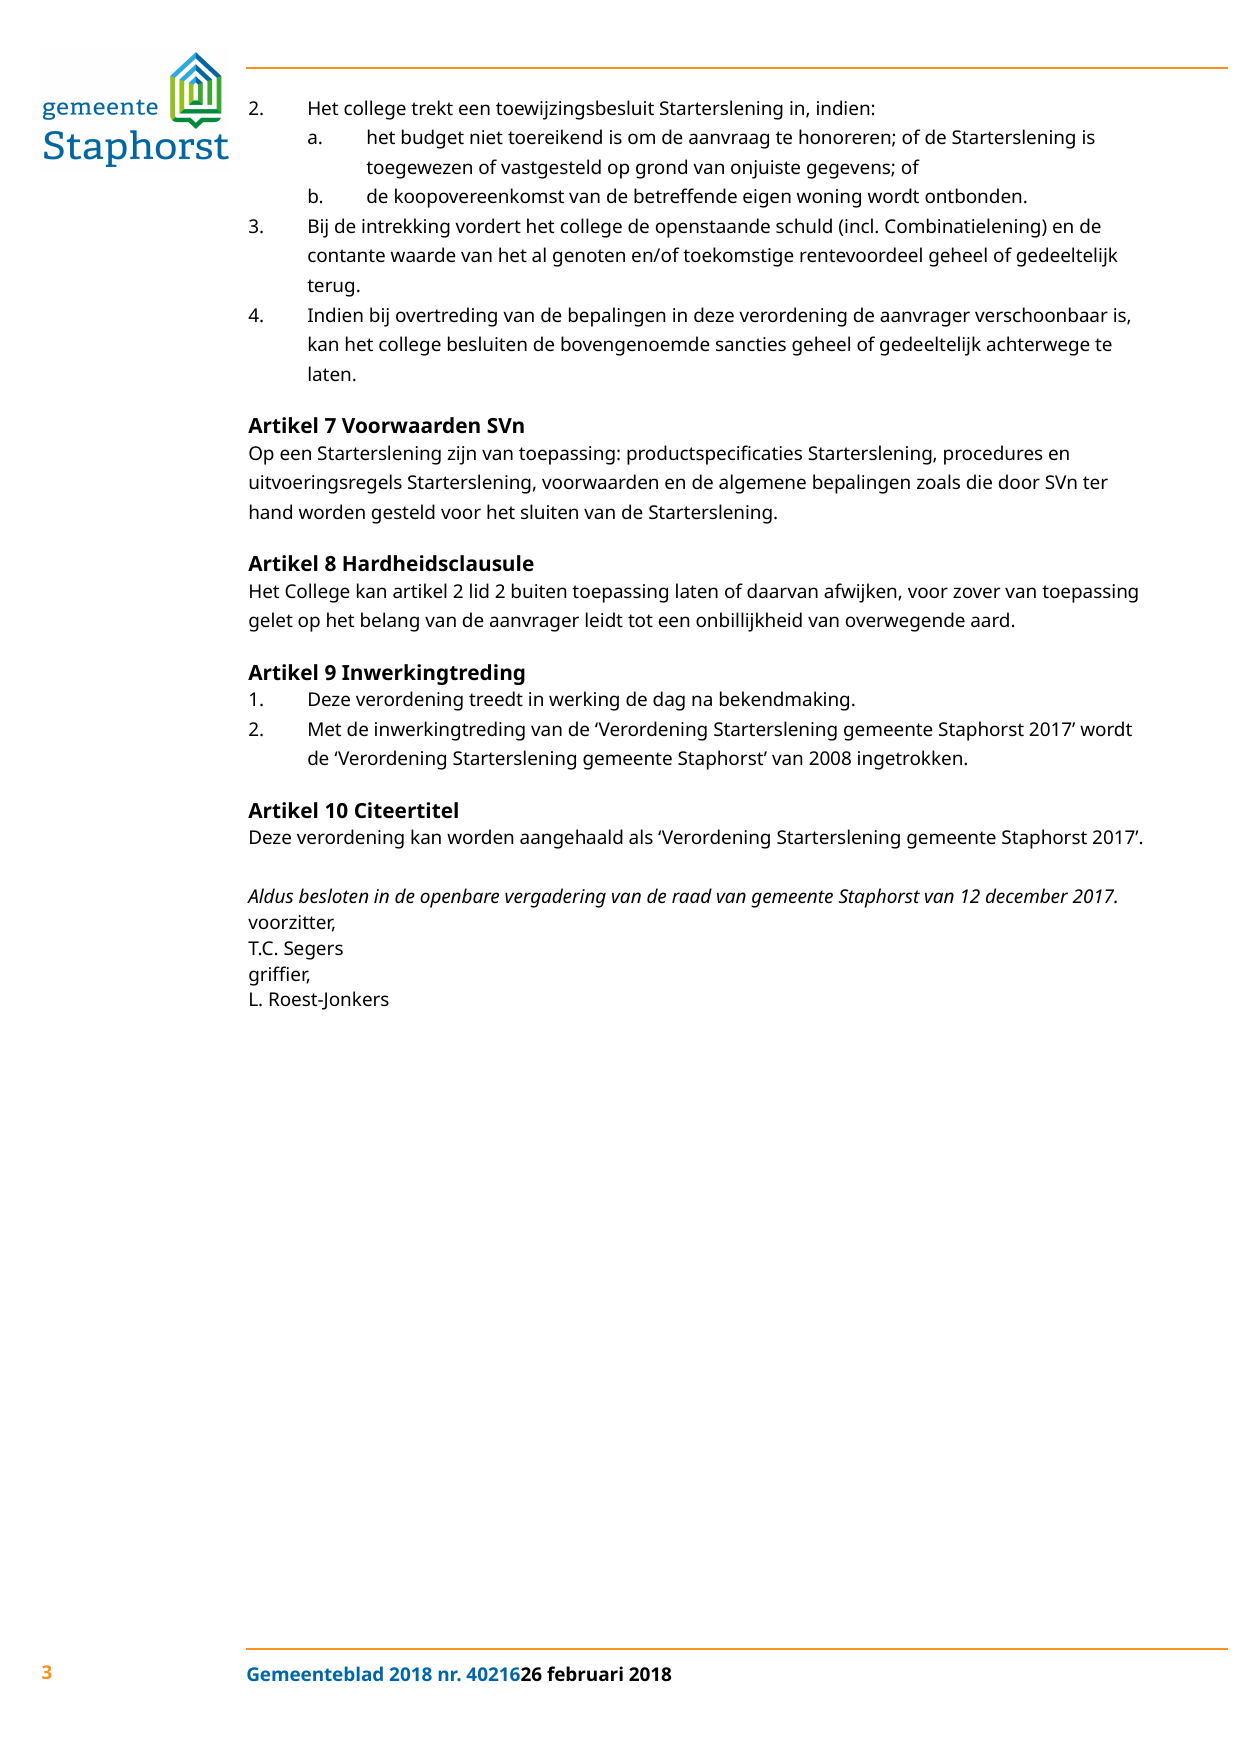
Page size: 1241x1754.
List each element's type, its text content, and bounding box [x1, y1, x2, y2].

list Het college trekt een toewijzingsbesluit Starterslening in, indien: [248, 95, 1152, 121]
picture [41, 47, 231, 172]
text Artikel 10 Citeertitel [248, 796, 1152, 824]
text Deze verordening kan worden aangehaald als ‘Verordening Starterslening gemeente Staphorst 2017’. [248, 824, 1152, 850]
text griffier, [248, 961, 1152, 986]
list de koopovereenkomst van de betreffende eigen woning wordt ontbonden. [307, 183, 1152, 209]
list Deze verordening treedt in werking de dag na bekendmaking. [248, 686, 1152, 712]
text Op een Starterslening zijn van toepassing: productspecificaties Starterslening, procedures en uitvoeringsregels Starterslening, voorwaarden en de algemene bepalingen zoals die door SVn ter hand worden gesteld voor het sluiten van de Starterslening. [248, 440, 1152, 525]
list Indien bij overtreding van de bepalingen in deze verordening de aanvrager verschoonbaar is, kan het college besluiten de bovengenoemde sancties geheel of gedeeltelijk achterwege te laten. [248, 302, 1152, 387]
list Bij de intrekking vordert het college de openstaande schuld (incl. Combinatielening) en de contante waarde van het al genoten en/of toekomstige rentevoordeel geheel of gedeeltelijk terug. [248, 213, 1152, 298]
text T.C. Segers [248, 935, 1152, 961]
text Artikel 9 Inwerkingtreding [248, 658, 1152, 686]
text Aldus besloten in de openbare vergadering van de raad van gemeente Staphorst van 12 december 2017. [248, 883, 1152, 909]
text L. Roest-Jonkers [248, 986, 1152, 1012]
text Het College kan artikel 2 lid 2 buiten toepassing laten of daarvan afwijken, voor zover van toepassing gelet op het belang van de aanvrager leidt tot een onbillijkheid van overwegende aard. [248, 578, 1152, 633]
list Met de inwerkingtreding van de ‘Verordening Starterslening gemeente Staphorst 2017’ wordt de ‘Verordening Starterslening gemeente Staphorst’ van 2008 ingetrokken. [248, 716, 1152, 771]
text Artikel 8 Hardheidsclausule [248, 549, 1152, 578]
text Artikel 7 Voorwaarden SVn [248, 411, 1152, 440]
list het budget niet toereikend is om de aanvraag te honoreren; of de Starterslening is toegewezen of vastgesteld op grond van onjuiste gegevens; of [307, 124, 1152, 180]
text voorzitter, [248, 909, 1152, 935]
